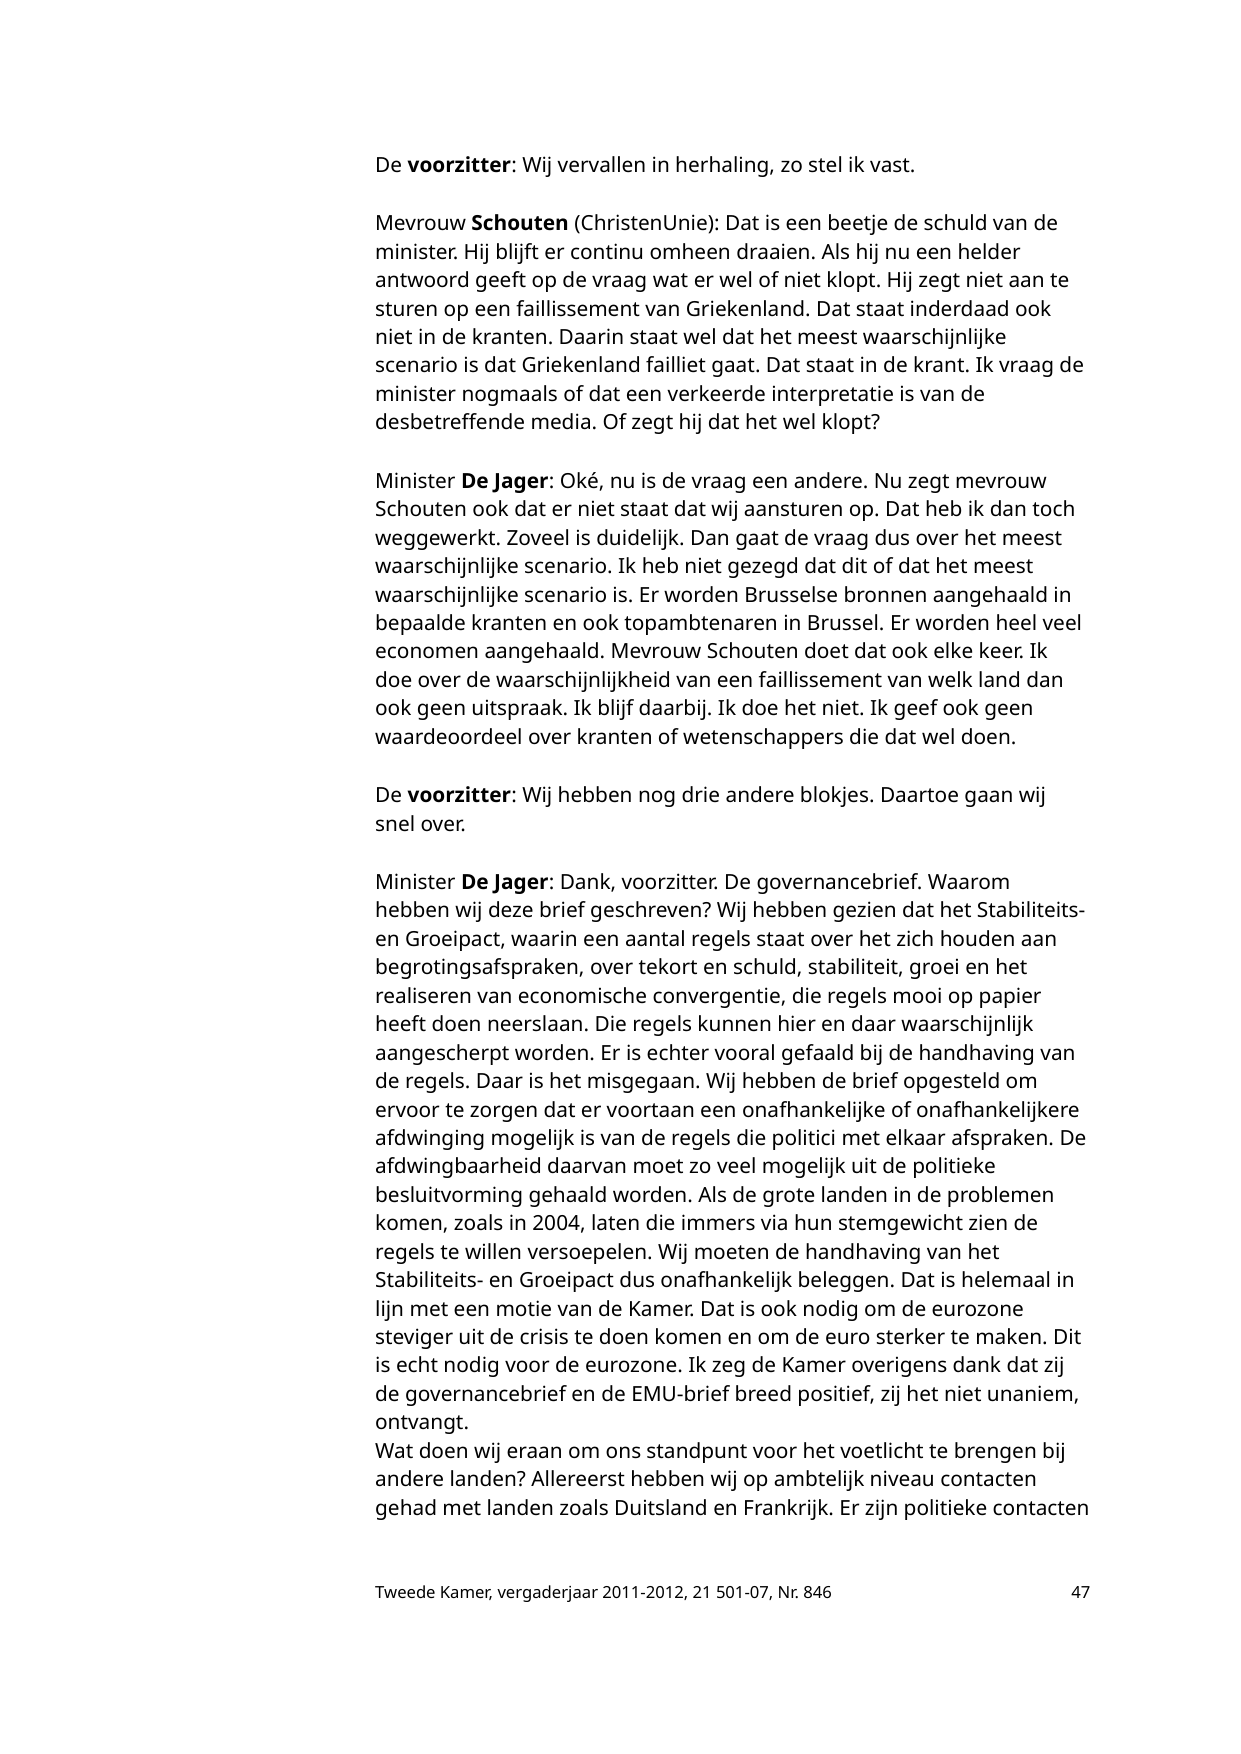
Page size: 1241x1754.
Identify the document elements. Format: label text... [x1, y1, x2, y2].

text Minister De Jager: Oké, nu is de vraag een andere. Nu zegt mevrouw Schouten ook dat er niet staat dat wij aansturen op. Dat heb ik dan toch weggewerkt. Zoveel is duidelijk. Dan gaat de vraag dus over het meest waarschijnlijke scenario. Ik heb niet gezegd dat dit of dat het meest waarschijnlijke scenario is. Er worden Brusselse bronnen aangehaald in bepaalde kranten en ook topambtenaren in Brussel. Er worden heel veel economen aangehaald. Mevrouw Schouten doet dat ook elke keer. Ik doe over de waarschijnlijkheid van een faillissement van welk land dan ook geen uitspraak. Ik blijf daarbij. Ik doe het niet. Ik geef ook geen waardeoordeel over kranten of wetenschappers die dat wel doen. [375, 466, 1090, 750]
text De voorzitter: Wij vervallen in herhaling, zo stel ik vast. [375, 150, 1090, 178]
text De voorzitter: Wij hebben nog drie andere blokjes. Daartoe gaan wij snel over. [375, 780, 1090, 837]
text Mevrouw Schouten (ChristenUnie): Dat is een beetje de schuld van de minister. Hij blijft er continu omheen draaien. Als hij nu een helder antwoord geeft op de vraag wat er wel of niet klopt. Hij zegt niet aan te sturen op een faillissement van Griekenland. Dat staat inderdaad ook niet in de kranten. Daarin staat wel dat het meest waarschijnlijke scenario is dat Griekenland failliet gaat. Dat staat in de krant. Ik vraag de minister nogmaals of dat een verkeerde interpretatie is van de desbetreffende media. Of zegt hij dat het wel klopt? [375, 208, 1090, 436]
text Minister De Jager: Dank, voorzitter. De governancebrief. Waarom hebben wij deze brief geschreven? Wij hebben gezien dat het Stabiliteits- en Groeipact, waarin een aantal regels staat over het zich houden aan begrotingsafspraken, over tekort en schuld, stabiliteit, groei en het realiseren van economische convergentie, die regels mooi op papier heeft doen neerslaan. Die regels kunnen hier en daar waarschijnlijk aangescherpt worden. Er is echter vooral gefaald bij de handhaving van de regels. Daar is het misgegaan. Wij hebben de brief opgesteld om ervoor te zorgen dat er voortaan een onafhankelijke of onafhankelijkere afdwinging mogelijk is van de regels die politici met elkaar afspraken. De afdwingbaarheid daarvan moet zo veel mogelijk uit de politieke besluitvorming gehaald worden. Als de grote landen in de problemen komen, zoals in 2004, laten die immers via hun stemgewicht zien de regels te willen versoepelen. Wij moeten de handhaving van het Stabiliteits- en Groeipact dus onafhankelijk beleggen. Dat is helemaal in lijn met een motie van de Kamer. Dat is ook nodig om de eurozone steviger uit de crisis te doen komen en om de euro sterker te maken. Dit is echt nodig voor de eurozone. Ik zeg de Kamer overigens dank dat zij de governancebrief en de EMU-brief breed positief, zij het niet unaniem, ontvangt. [375, 867, 1090, 1436]
text Wat doen wij eraan om ons standpunt voor het voetlicht te brengen bij andere landen? Allereerst hebben wij op ambtelijk niveau contacten gehad met landen zoals Duitsland en Frankrijk. Er zijn politieke contacten [375, 1436, 1090, 1521]
